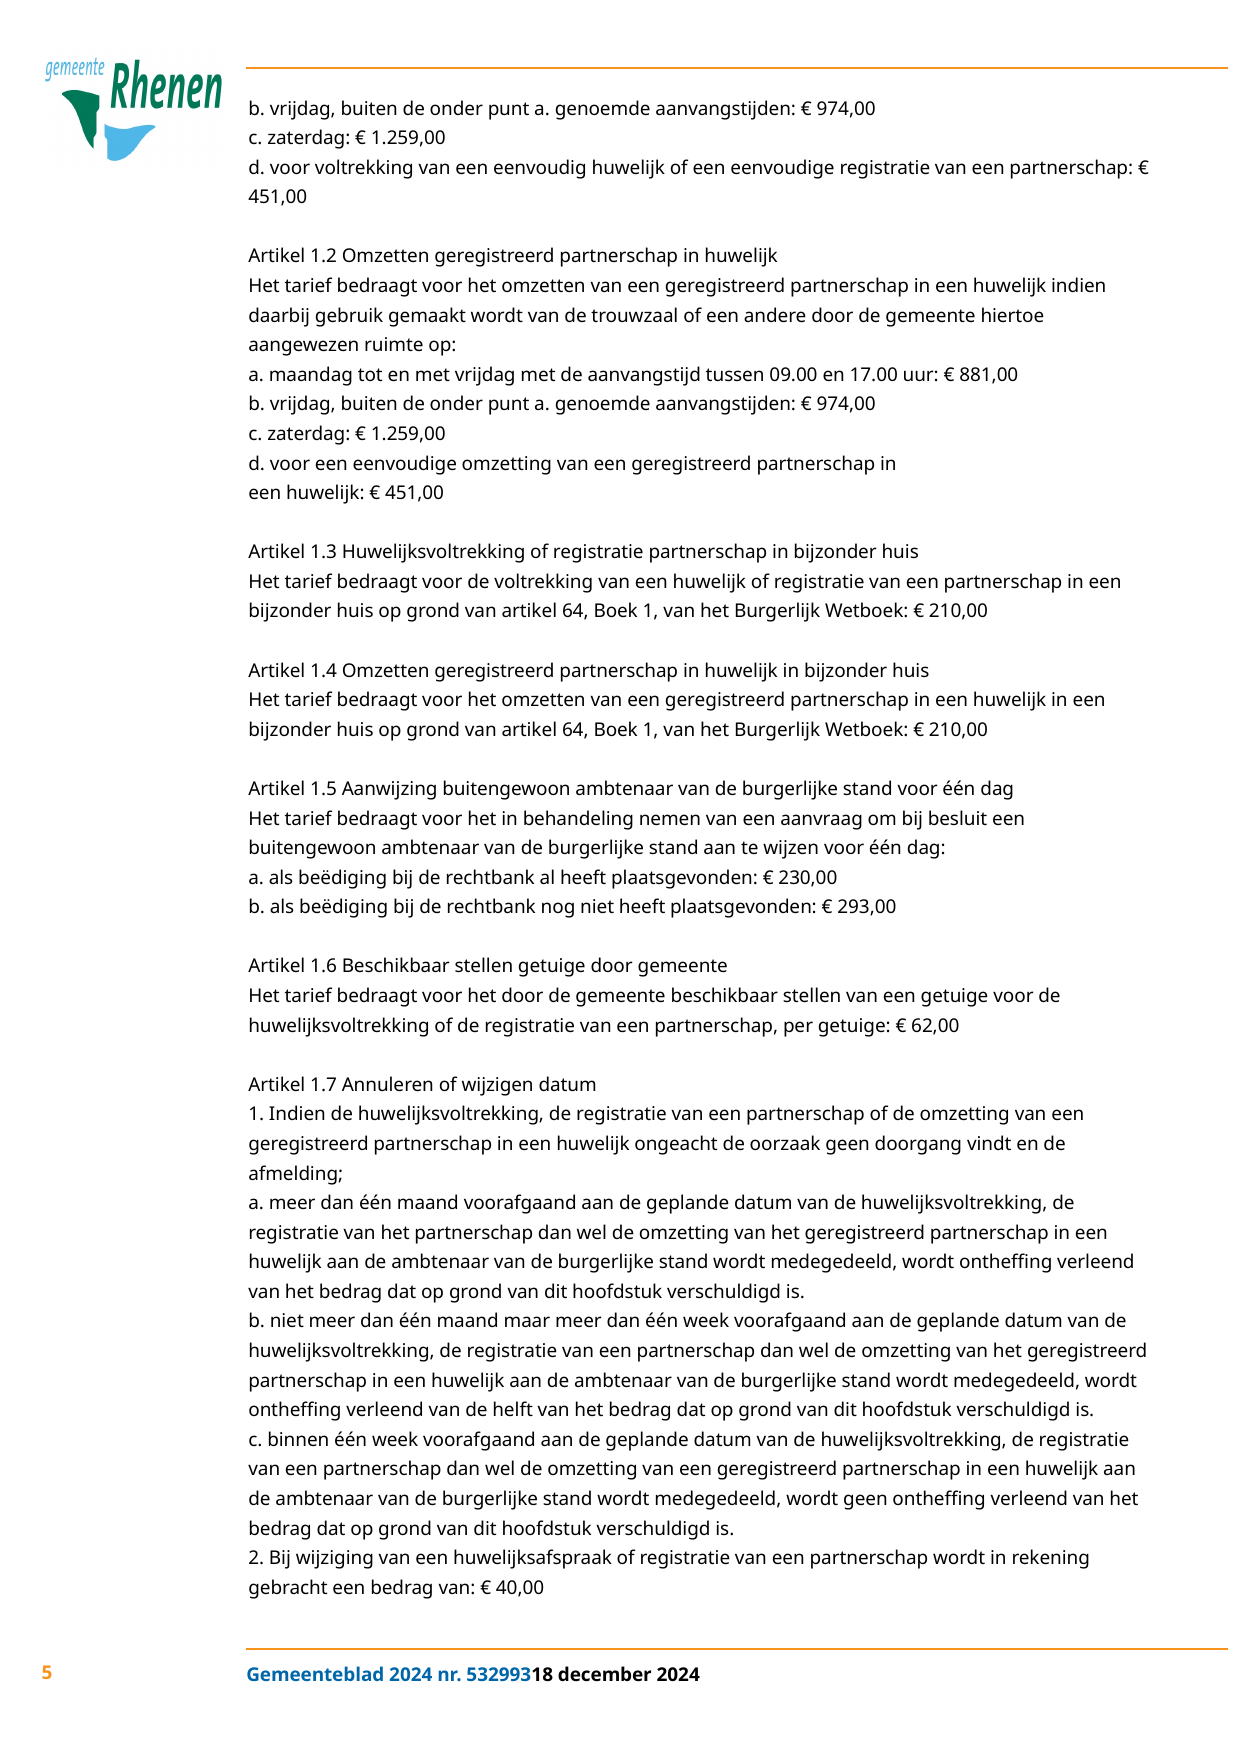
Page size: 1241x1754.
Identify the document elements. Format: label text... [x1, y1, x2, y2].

text c. binnen één week voorafgaand aan de geplande datum van de huwelijksvoltrekking, de registratie van een partnerschap dan wel de omzetting van een geregistreerd partnerschap in een huwelijk aan de ambtenaar van de burgerlijke stand wordt medegedeeld, wordt geen ontheffing verleend van het bedrag dat op grond van dit hoofdstuk verschuldigd is. [248, 1426, 1152, 1541]
text c. zaterdag: € 1.259,00 [248, 124, 1152, 150]
text b. vrijdag, buiten de onder punt a. genoemde aanvangstijden: € 974,00 [248, 95, 1152, 121]
text Het tarief bedraagt voor het omzetten van een geregistreerd partnerschap in een huwelijk indien daarbij gebruik gemaakt wordt van de trouwzaal of een andere door de gemeente hiertoe aangewezen ruimte op: [248, 272, 1152, 357]
text b. vrijdag, buiten de onder punt a. genoemde aanvangstijden: € 974,00 [248, 391, 1152, 416]
picture [41, 47, 231, 172]
text Artikel 1.4 Omzetten geregistreerd partnerschap in huwelijk in bijzonder huis [248, 657, 1152, 683]
text Artikel 1.2 Omzetten geregistreerd partnerschap in huwelijk [248, 243, 1152, 268]
text Artikel 1.5 Aanwijzing buitengewoon ambtenaar van de burgerlijke stand voor één dag [248, 775, 1152, 801]
text Het tarief bedraagt voor het in behandeling nemen van een aanvraag om bij besluit een buitengewoon ambtenaar van de burgerlijke stand aan te wijzen voor één dag: [248, 805, 1152, 860]
text d. voor voltrekking van een eenvoudig huwelijk of een eenvoudige registratie van een partnerschap: € 451,00 [248, 154, 1152, 209]
text Het tarief bedraagt voor het door de gemeente beschikbaar stellen van een getuige voor de huwelijksvoltrekking of de registratie van een partnerschap, per getuige: € 62,00 [248, 982, 1152, 1038]
text b. als beëdiging bij de rechtbank nog niet heeft plaatsgevonden: € 293,00 [248, 893, 1152, 919]
text 2. Bij wijziging van een huwelijksafspraak of registratie van een partnerschap wordt in rekening gebracht een bedrag van: € 40,00 [248, 1544, 1152, 1600]
text a. als beëdiging bij de rechtbank al heeft plaatsgevonden: € 230,00 [248, 864, 1152, 890]
text a. meer dan één maand voorafgaand aan de geplande datum van de huwelijksvoltrekking, de registratie van het partnerschap dan wel de omzetting van het geregistreerd partnerschap in een huwelijk aan de ambtenaar van de burgerlijke stand wordt medegedeeld, wordt ontheffing verleend van het bedrag dat op grond van dit hoofdstuk verschuldigd is. [248, 1189, 1152, 1304]
text c. zaterdag: € 1.259,00 [248, 420, 1152, 446]
text 1. Indien de huwelijksvoltrekking, de registratie van een partnerschap of de omzetting van een geregistreerd partnerschap in een huwelijk ongeacht de oorzaak geen doorgang vindt en de afmelding; [248, 1101, 1152, 1186]
text Artikel 1.3 Huwelijksvoltrekking of registratie partnerschap in bijzonder huis [248, 538, 1152, 564]
text Artikel 1.7 Annuleren of wijzigen datum [248, 1071, 1152, 1097]
text d. voor een eenvoudige omzetting van een geregistreerd partnerschap in [248, 450, 1152, 476]
text Het tarief bedraagt voor het omzetten van een geregistreerd partnerschap in een huwelijk in een bijzonder huis op grond van artikel 64, Boek 1, van het Burgerlijk Wetboek: € 210,00 [248, 686, 1152, 742]
text Artikel 1.6 Beschikbaar stellen getuige door gemeente [248, 953, 1152, 978]
text b. niet meer dan één maand maar meer dan één week voorafgaand aan de geplande datum van de huwelijksvoltrekking, de registratie van een partnerschap dan wel de omzetting van het geregistreerd partnerschap in een huwelijk aan de ambtenaar van de burgerlijke stand wordt medegedeeld, wordt ontheffing verleend van de helft van het bedrag dat op grond van dit hoofdstuk verschuldigd is. [248, 1308, 1152, 1422]
text een huwelijk: € 451,00 [248, 479, 1152, 505]
text a. maandag tot en met vrijdag met de aanvangstijd tussen 09.00 en 17.00 uur: € 881,00 [248, 361, 1152, 387]
text Het tarief bedraagt voor de voltrekking van een huwelijk of registratie van een partnerschap in een bijzonder huis op grond van artikel 64, Boek 1, van het Burgerlijk Wetboek: € 210,00 [248, 568, 1152, 623]
